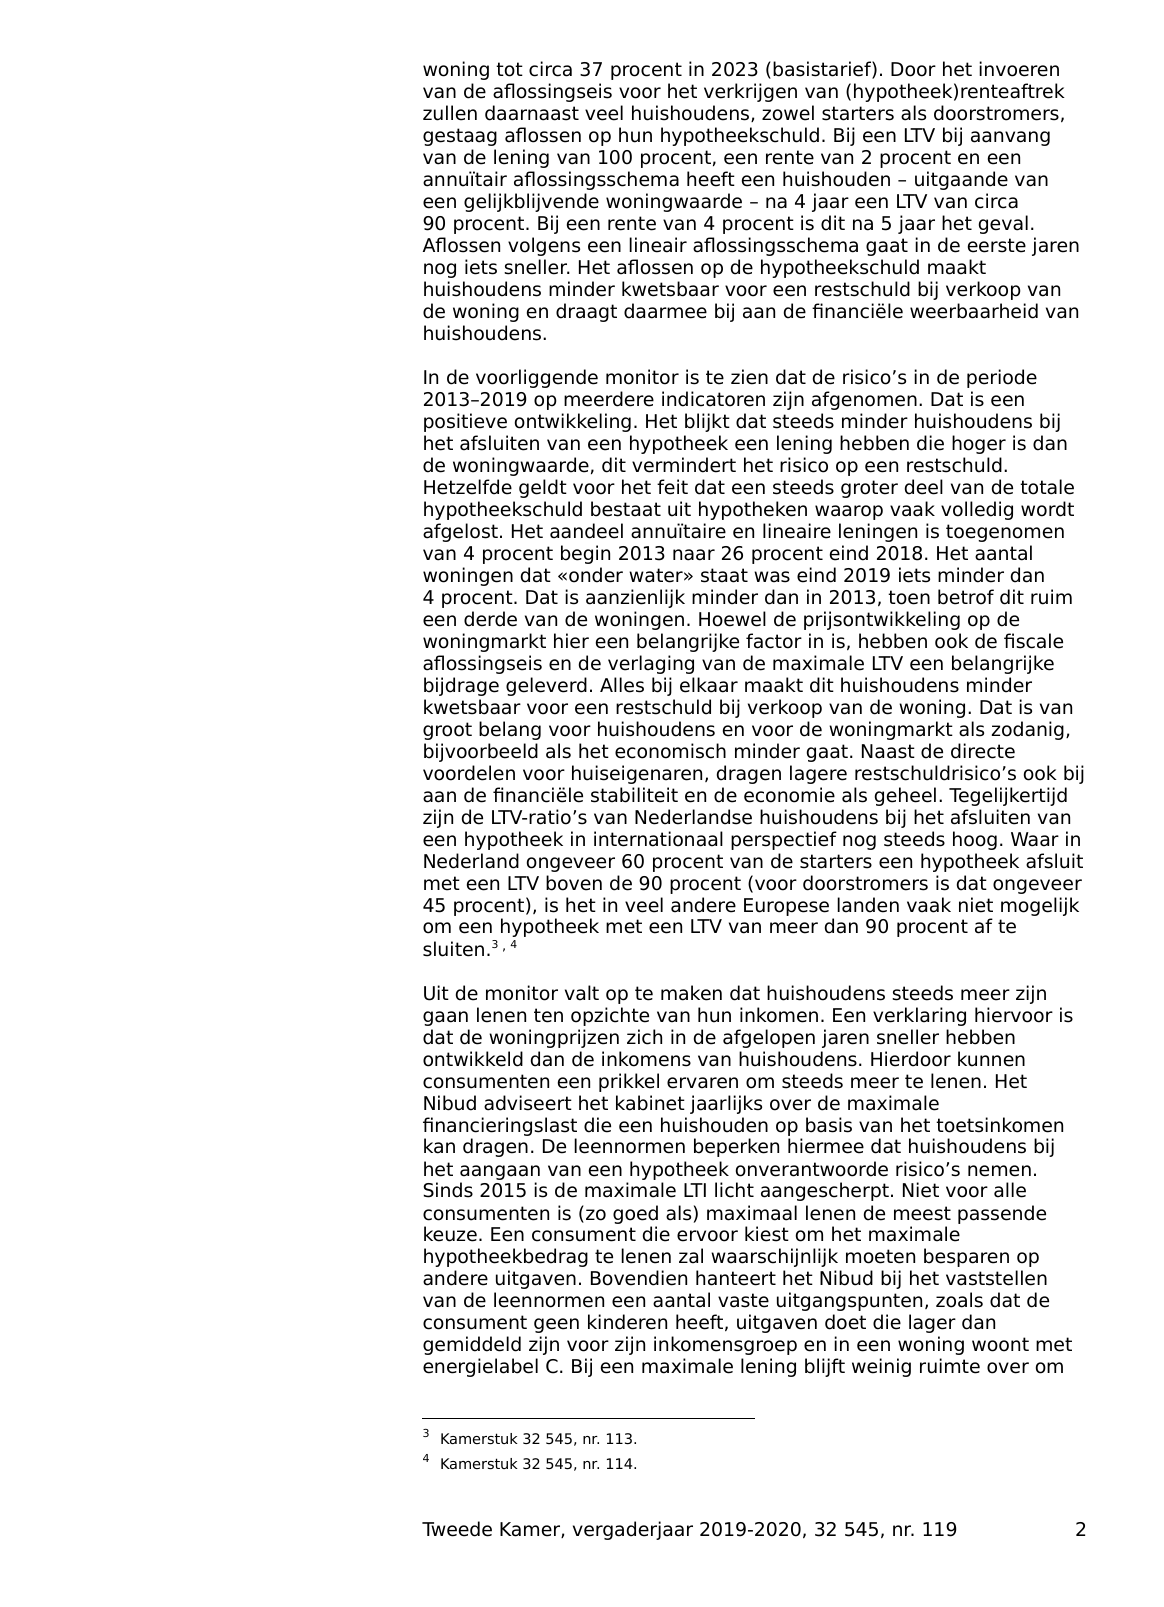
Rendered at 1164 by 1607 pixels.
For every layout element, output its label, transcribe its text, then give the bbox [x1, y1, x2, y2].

text Kamerstuk 32 545, nr. 114. [422, 1452, 1087, 1474]
text woning tot circa 37 procent in 2023 (basistarief). Door het invoeren van de aflossingseis voor het verkrijgen van (hypotheek)renteaftrek zullen daarnaast veel huishoudens, zowel starters als doorstromers, gestaag aflossen op hun hypotheekschuld. Bij een LTV bij aanvang van de lening van 100 procent, een rente van 2 procent en een annuïtair aflossingsschema heeft een huishouden – uitgaande van een gelijkblijvende woningwaarde – na 4 jaar een LTV van circa 90 procent. Bij een rente van 4 procent is dit na 5 jaar het geval. Aflossen volgens een lineair aflossingsschema gaat in de eerste jaren nog iets sneller. Het aflossen op de hypotheekschuld maakt huishoudens minder kwetsbaar voor een restschuld bij verkoop van de woning en draagt daarmee bij aan de financiële weerbaarheid van huishoudens. [422, 59, 1087, 345]
text Uit de monitor valt op te maken dat huishoudens steeds meer zijn gaan lenen ten opzichte van hun inkomen. Een verklaring hiervoor is dat de woningprijzen zich in de afgelopen jaren sneller hebben ontwikkeld dan de inkomens van huishoudens. Hierdoor kunnen consumenten een prikkel ervaren om steeds meer te lenen. Het Nibud adviseert het kabinet jaarlijks over de maximale financieringslast die een huishouden op basis van het toetsinkomen kan dragen. De leennormen beperken hiermee dat huishoudens bij het aangaan van een hypotheek onverantwoorde risico’s nemen. Sinds 2015 is de maximale LTI licht aangescherpt. Niet voor alle consumenten is (zo goed als) maximaal lenen de meest passende keuze. Een consument die ervoor kiest om het maximale hypotheekbedrag te lenen zal waarschijnlijk moeten besparen op andere uitgaven. Bovendien hanteert het Nibud bij het vaststellen van de leennormen een aantal vaste uitgangspunten, zoals dat de consument geen kinderen heeft, uitgaven doet die lager dan gemiddeld zijn voor zijn inkomensgroep en in een woning woont met energielabel C. Bij een maximale lening blijft weinig ruimte over om [422, 983, 1087, 1378]
text Kamerstuk 32 545, nr. 113. [422, 1427, 1087, 1449]
text In de voorliggende monitor is te zien dat de risico’s in de periode 2013–2019 op meerdere indicatoren zijn afgenomen. Dat is een positieve ontwikkeling. Het blijkt dat steeds minder huishoudens bij het afsluiten van een hypotheek een lening hebben die hoger is dan de woningwaarde, dit vermindert het risico op een restschuld. Hetzelfde geldt voor het feit dat een steeds groter deel van de totale hypotheekschuld bestaat uit hypotheken waarop vaak volledig wordt afgelost. Het aandeel annuïtaire en lineaire leningen is toegenomen van 4 procent begin 2013 naar 26 procent eind 2018. Het aantal woningen dat «onder water» staat was eind 2019 iets minder dan 4 procent. Dat is aanzienlijk minder dan in 2013, toen betrof dit ruim een derde van de woningen. Hoewel de prijsontwikkeling op de woningmarkt hier een belangrijke factor in is, hebben ook de fiscale aflossingseis en de verlaging van de maximale LTV een belangrijke bijdrage geleverd. Alles bij elkaar maakt dit huishoudens minder kwetsbaar voor een restschuld bij verkoop van de woning. Dat is van groot belang voor huishoudens en voor de woningmarkt als zodanig, bijvoorbeeld als het economisch minder gaat. Naast de directe voordelen voor huiseigenaren, dragen lagere restschuldrisico’s ook bij aan de financiële stabiliteit en de economie als geheel. Tegelijkertijd zijn de LTV-ratio’s van Nederlandse huishoudens bij het afsluiten van een hypotheek in internationaal perspectief nog steeds hoog. Waar in Nederland ongeveer 60 procent van de starters een hypotheek afsluit met een LTV boven de 90 procent (voor doorstromers is dat ongeveer 45 procent), is het in veel andere Europese landen vaak niet mogelijk om een hypotheek met een LTV van meer dan 90 procent af te sluiten., [422, 367, 1087, 960]
